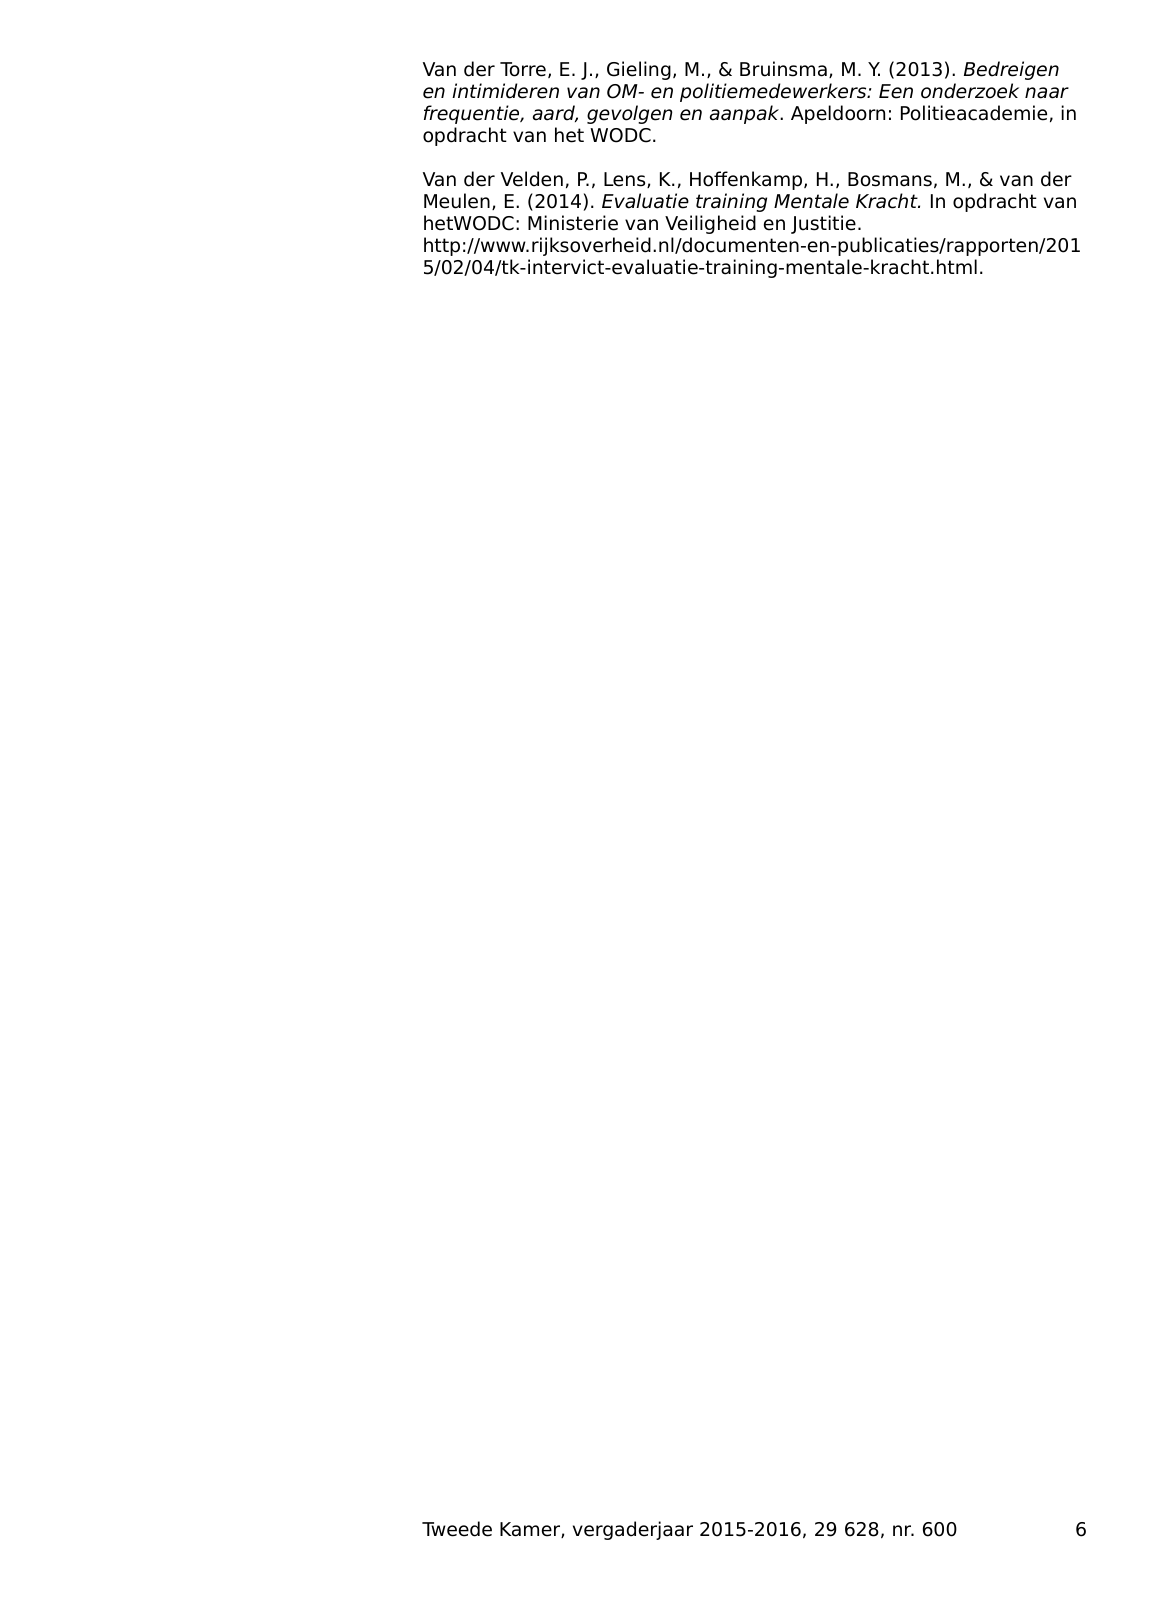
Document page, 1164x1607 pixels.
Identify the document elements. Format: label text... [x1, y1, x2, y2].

text Van der Velden, P., Lens, K., Hoffenkamp, H., Bosmans, M., & van der Meulen, E. (2014). Evaluatie training Mentale Kracht. In opdracht van hetWODC: Ministerie van Veiligheid en Justitie. http://www.rijksoverheid.nl/documenten-en-publicaties/rapporten/2015/02/04/tk-intervict-evaluatie-training-mentale-kracht.html. [422, 169, 1087, 279]
text Van der Torre, E. J., Gieling, M., & Bruinsma, M. Y. (2013). Bedreigen en intimideren van OM- en politiemedewerkers: Een onderzoek naar frequentie, aard, gevolgen en aanpak. Apeldoorn: Politieacademie, in opdracht van het WODC. [422, 59, 1087, 147]
